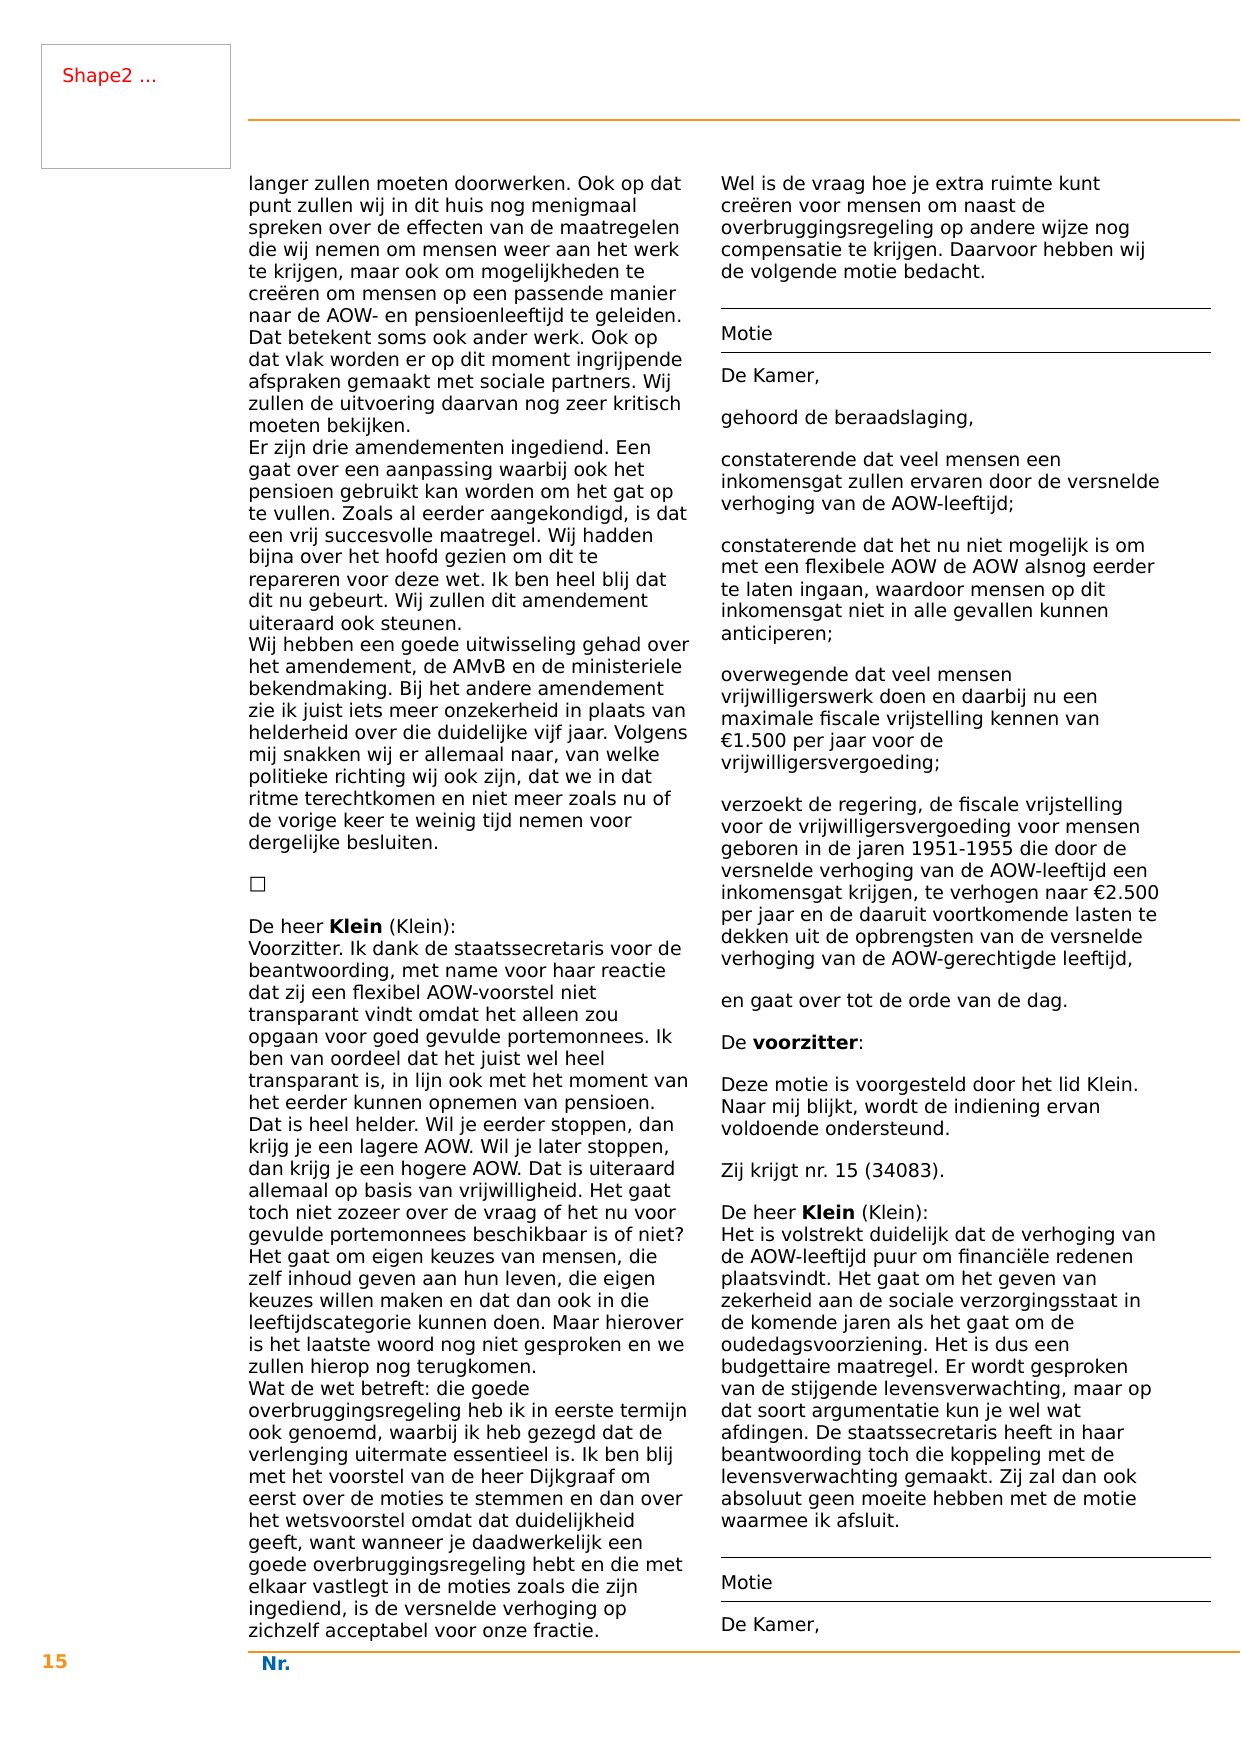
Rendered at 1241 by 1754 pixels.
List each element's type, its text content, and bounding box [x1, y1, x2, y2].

text en gaat over tot de orde van de dag. [721, 990, 1163, 1012]
text constaterende dat veel mensen een inkomensgat zullen ervaren door de versnelde verhoging van de AOW-leeftijd; [721, 448, 1163, 514]
text Motie [721, 323, 1163, 344]
text Deze motie is voorgesteld door het lid Klein. Naar mij blijkt, wordt de indiening ervan voldoende ondersteund. [721, 1074, 1163, 1140]
text De Kamer, [721, 364, 1163, 387]
text Zij krijgt nr. 15 (34083). [721, 1160, 1163, 1182]
text constaterende dat het nu niet mogelijk is om met een flexibele AOW de AOW alsnog eerder te laten ingaan, waardoor mensen op dit inkomensgat niet in alle gevallen kunnen anticiperen; [721, 534, 1163, 644]
text Motie [721, 1572, 1163, 1593]
text Voorzitter. Ik dank de staatssecretaris voor de beantwoording, met name voor haar reactie dat zij een flexibel AOW-voorstel niet transparant vindt omdat het alleen zou opgaan voor goed gevulde portemonnees. Ik ben van oordeel dat het juist wel heel transparant is, in lijn ook met het moment van het eerder kunnen opnemen van pensioen. Dat is heel helder. Wil je eerder stoppen, dan krijg je een lagere AOW. Wil je later stoppen, dan krijg je een hogere AOW. Dat is uiteraard allemaal op basis van vrijwilligheid. Het gaat toch niet zozeer over de vraag of het nu voor gevulde portemonnees beschikbaar is of niet? Het gaat om eigen keuzes van mensen, die zelf inhoud geven aan hun leven, die eigen keuzes willen maken en dat dan ook in die leeftijdscategorie kunnen doen. Maar hierover is het laatste woord nog niet gesproken en we zullen hierop nog terugkomen. [248, 938, 691, 1378]
text langer zullen moeten doorwerken. Ook op dat punt zullen wij in dit huis nog menigmaal spreken over de effecten van de maatregelen die wij nemen om mensen weer aan het werk te krijgen, maar ook om mogelijkheden te creëren om mensen op een passende manier naar de AOW- en pensioenleeftijd te geleiden. Dat betekent soms ook ander werk. Ook op dat vlak worden er op dit moment ingrijpende afspraken gemaakt met sociale partners. Wij zullen de uitvoering daarvan nog zeer kritisch moeten bekijken. [248, 173, 691, 437]
text Wij hebben een goede uitwisseling gehad over het amendement, de AMvB en de ministeriele bekendmaking. Bij het andere amendement zie ik juist iets meer onzekerheid in plaats van helderheid over die duidelijke vijf jaar. Volgens mij snakken wij er allemaal naar, van welke politieke richting wij ook zijn, dat we in dat ritme terechtkomen en niet meer zoals nu of de vorige keer te weinig tijd nemen voor dergelijke besluiten. [248, 634, 691, 854]
text Het is volstrekt duidelijk dat de verhoging van de AOW-leeftijd puur om financiële redenen plaatsvindt. Het gaat om het geven van zekerheid aan de sociale verzorgingsstaat in de komende jaren als het gaat om de oudedagsvoorziening. Het is dus een budgettaire maatregel. Er wordt gesproken van de stijgende levensverwachting, maar op dat soort argumentatie kun je wel wat afdingen. De staatssecretaris heeft in haar beantwoording toch die koppeling met de levensverwachting gemaakt. Zij zal dan ook absoluut geen moeite hebben met de motie waarmee ik afsluit. [721, 1224, 1163, 1532]
text ⬜ [248, 874, 691, 896]
text De voorzitter: [721, 1032, 1163, 1054]
text De Kamer, [721, 1613, 1163, 1636]
text gehoord de beraadslaging, [721, 407, 1163, 428]
text Er zijn drie amendementen ingediend. Een gaat over een aanpassing waarbij ook het pensioen gebruikt kan worden om het gat op te vullen. Zoals al eerder aangekondigd, is dat een vrij succesvolle maatregel. Wij hadden bijna over het hoofd gezien om dit te repareren voor deze wet. Ik ben heel blij dat dit nu gebeurt. Wij zullen dit amendement uiteraard ook steunen. [248, 437, 691, 634]
text De heer Klein (Klein): [721, 1202, 1163, 1224]
text Wel is de vraag hoe je extra ruimte kunt creëren voor mensen om naast de overbruggingsregeling op andere wijze nog compensatie te krijgen. Daarvoor hebben wij de volgende motie bedacht. [721, 173, 1163, 283]
text Wat de wet betreft: die goede overbruggingsregeling heb ik in eerste termijn ook genoemd, waarbij ik heb gezegd dat de verlenging uitermate essentieel is. Ik ben blij met het voorstel van de heer Dijkgraaf om eerst over de moties te stemmen en dan over het wetsvoorstel omdat dat duidelijkheid geeft, want wanneer je daadwerkelijk een goede overbruggingsregeling hebt en die met elkaar vastlegt in de moties zoals die zijn ingediend, is de versnelde verhoging op zichzelf acceptabel voor onze fractie. [248, 1378, 691, 1641]
text verzoekt de regering, de fiscale vrijstelling voor de vrijwilligersvergoeding voor mensen geboren in de jaren 1951-1955 die door de versnelde verhoging van de AOW-leeftijd een inkomensgat krijgen, te verhogen naar €2.500 per jaar en de daaruit voortkomende lasten te dekken uit de opbrengsten van de versnelde verhoging van de AOW-gerechtigde leeftijd, [721, 794, 1163, 970]
text overwegende dat veel mensen vrijwilligerswerk doen en daarbij nu een maximale fiscale vrijstelling kennen van €1.500 per jaar voor de vrijwilligersvergoeding; [721, 664, 1163, 774]
text De heer Klein (Klein): [248, 916, 691, 938]
